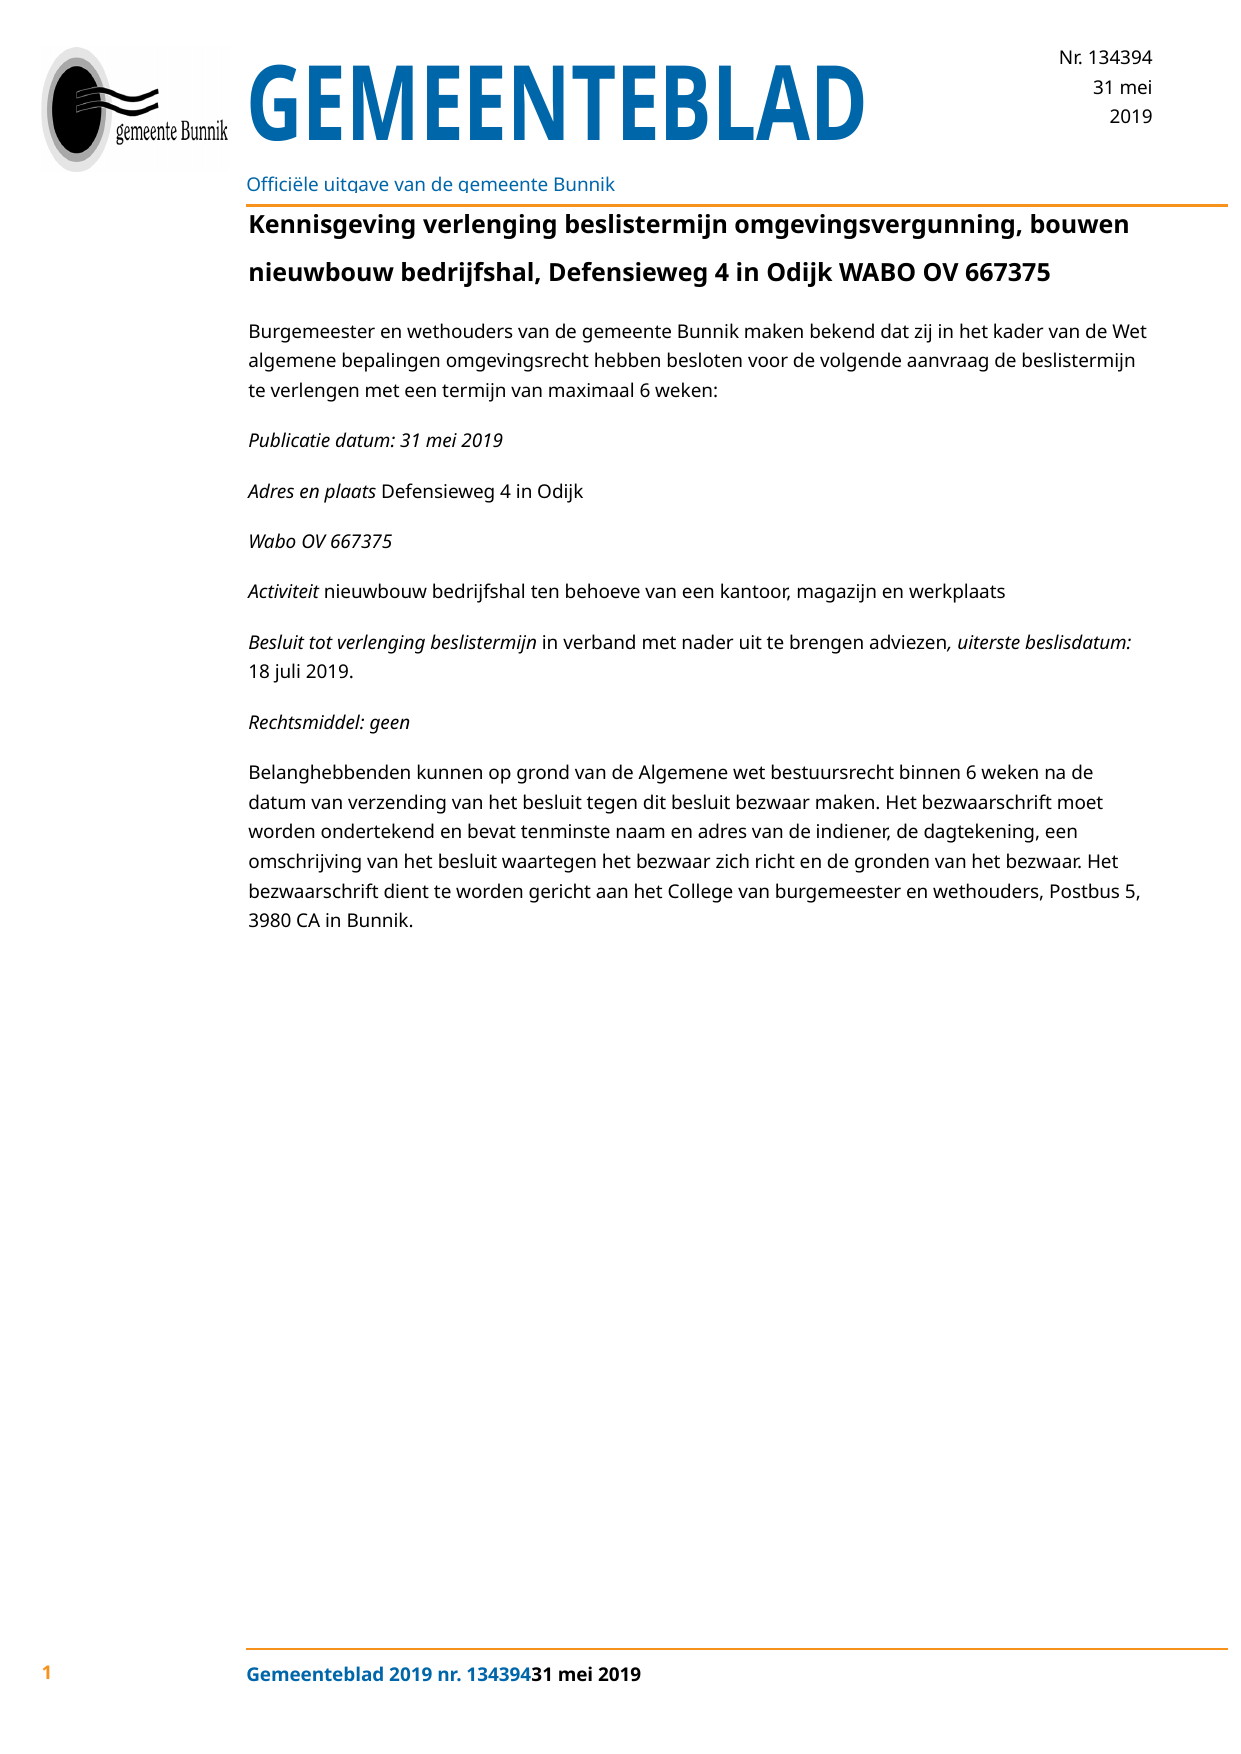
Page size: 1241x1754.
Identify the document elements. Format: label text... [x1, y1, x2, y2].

text Kennisgeving verlenging beslistermijn omgevingsvergunning, bouwen nieuwbouw bedrijfshal, Defensieweg 4 in Odijk WABO OV 667375 [248, 207, 1152, 288]
text Belanghebbenden kunnen op grond van de Algemene wet bestuursrecht binnen 6 weken na de datum van verzending van het besluit tegen dit besluit bezwaar maken. Het bezwaarschrift moet worden ondertekend en bevat tenminste naam en adres van de indiener, de dagtekening, een omschrijving van het besluit waartegen het bezwaar zich richt en de gronden van het bezwaar. Het bezwaarschrift dient te worden gericht aan het College van burgemeester en wethouders, Postbus 5, 3980 CA in Bunnik. [248, 759, 1152, 933]
text Rechtsmiddel: geen [248, 709, 1152, 735]
picture [41, 47, 231, 172]
text Wabo OV 667375 [248, 528, 1152, 554]
text Publicatie datum: 31 mei 2019 [248, 427, 1152, 453]
text Besluit tot verlenging beslistermijn in verband met nader uit te brengen adviezen, uiterste beslisdatum: 18 juli 2019. [248, 629, 1152, 684]
text Activiteit nieuwbouw bedrijfshal ten behoeve van een kantoor, magazijn en werkplaats [248, 579, 1152, 604]
text Burgemeester en wethouders van de gemeente Bunnik maken bekend dat zij in het kader van de Wet algemene bepalingen omgevingsrecht hebben besloten voor de volgende aanvraag de beslistermijn te verlengen met een termijn van maximaal 6 weken: [248, 318, 1152, 403]
text Adres en plaats Defensieweg 4 in Odijk [248, 478, 1152, 504]
